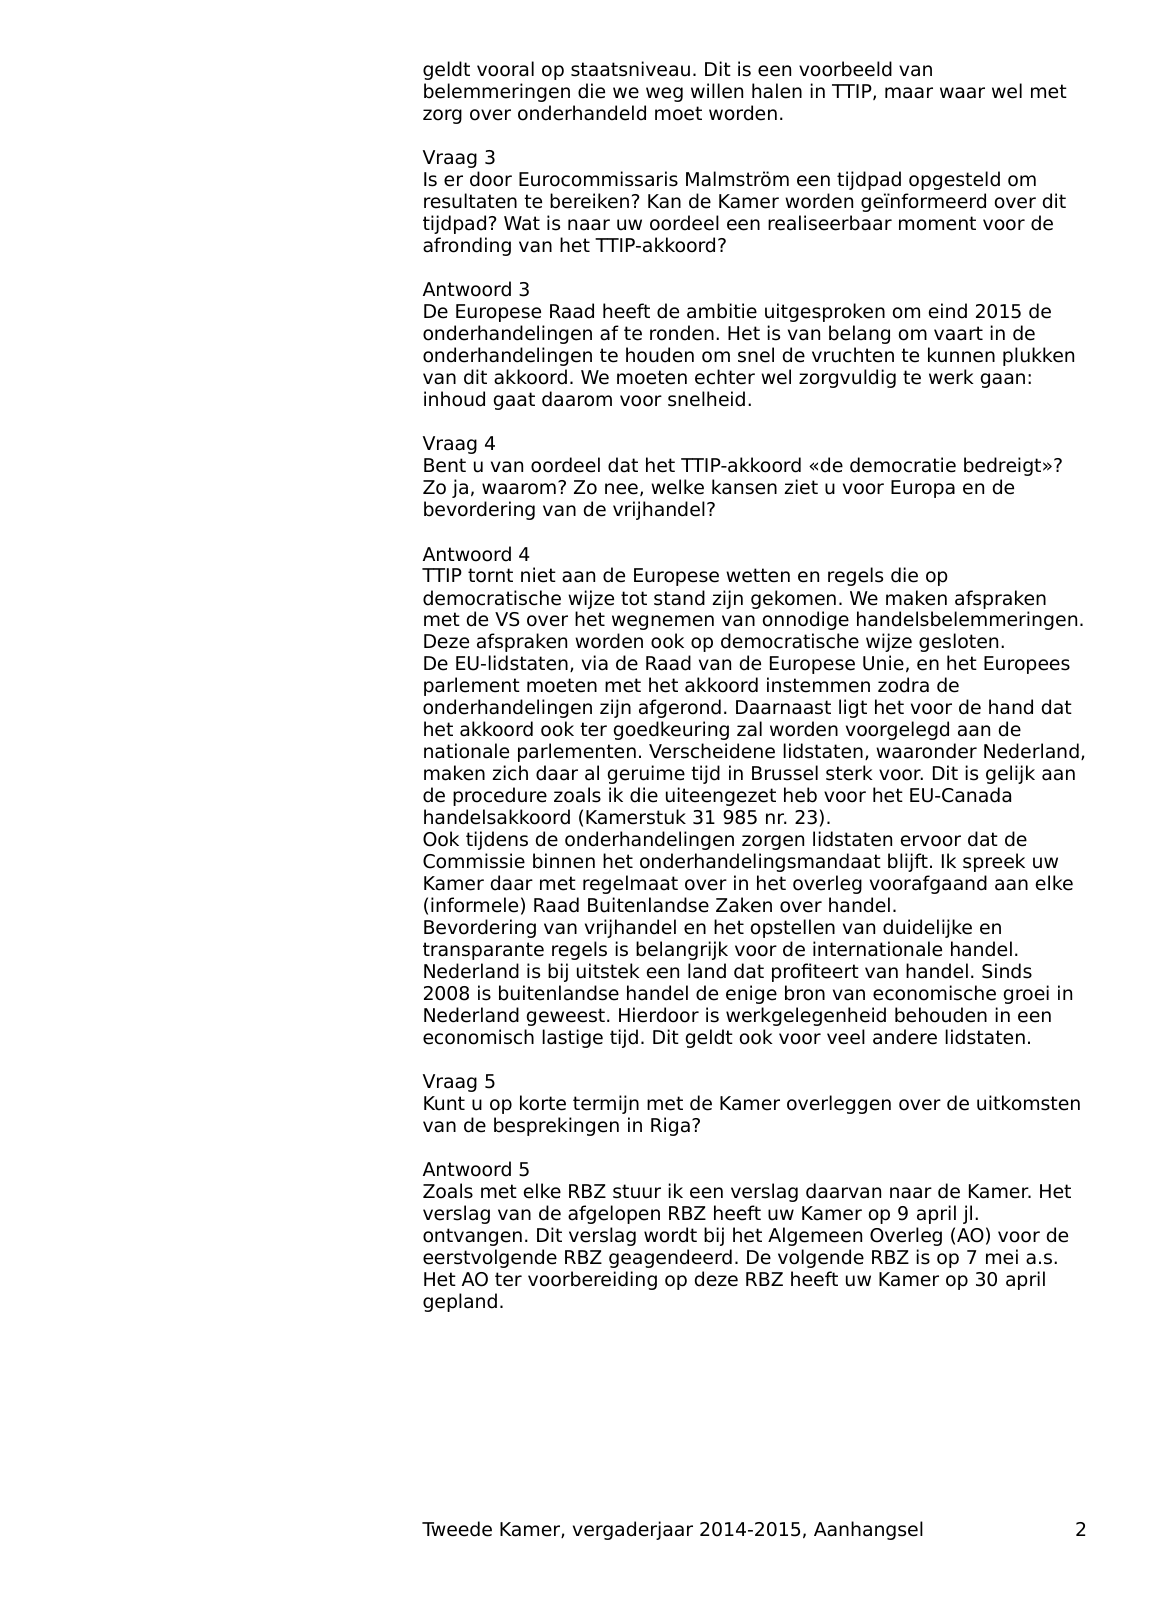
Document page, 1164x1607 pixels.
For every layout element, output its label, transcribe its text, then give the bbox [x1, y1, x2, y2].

text Ook tijdens de onderhandelingen zorgen lidstaten ervoor dat de Commissie binnen het onderhandelingsmandaat blijft. Ik spreek uw Kamer daar met regelmaat over in het overleg voorafgaand aan elke (informele) Raad Buitenlandse Zaken over handel. [422, 829, 1087, 917]
text Vraag 3 [422, 147, 1087, 169]
text Antwoord 3 [422, 279, 1087, 301]
text Bent u van oordeel dat het TTIP-akkoord «de democratie bedreigt»? Zo ja, waarom? Zo nee, welke kansen ziet u voor Europa en de bevordering van de vrijhandel? [422, 455, 1087, 521]
text Vraag 5 [422, 1071, 1087, 1093]
text Zoals met elke RBZ stuur ik een verslag daarvan naar de Kamer. Het verslag van de afgelopen RBZ heeft uw Kamer op 9 april jl. ontvangen. Dit verslag wordt bij het Algemeen Overleg (AO) voor de eerstvolgende RBZ geagendeerd. De volgende RBZ is op 7 mei a.s. Het AO ter voorbereiding op deze RBZ heeft uw Kamer op 30 april gepland. [422, 1181, 1087, 1313]
text Antwoord 4 [422, 543, 1087, 565]
text TTIP tornt niet aan de Europese wetten en regels die op democratische wijze tot stand zijn gekomen. We maken afspraken met de VS over het wegnemen van onnodige handelsbelemmeringen. Deze afspraken worden ook op democratische wijze gesloten. [422, 565, 1087, 653]
text De EU-lidstaten, via de Raad van de Europese Unie, en het Europees parlement moeten met het akkoord instemmen zodra de onderhandelingen zijn afgerond. Daarnaast ligt het voor de hand dat het akkoord ook ter goedkeuring zal worden voorgelegd aan de nationale parlementen. Verscheidene lidstaten, waaronder Nederland, maken zich daar al geruime tijd in Brussel sterk voor. Dit is gelijk aan de procedure zoals ik die uiteengezet heb voor het EU-Canada handelsakkoord (Kamerstuk 31 985 nr. 23). [422, 653, 1087, 829]
text Antwoord 5 [422, 1159, 1087, 1181]
text Bevordering van vrijhandel en het opstellen van duidelijke en transparante regels is belangrijk voor de internationale handel. Nederland is bij uitstek een land dat profiteert van handel. Sinds 2008 is buitenlandse handel de enige bron van economische groei in Nederland geweest. Hierdoor is werkgelegenheid behouden in een economisch lastige tijd. Dit geldt ook voor veel andere lidstaten. [422, 917, 1087, 1049]
text Vraag 4 [422, 433, 1087, 455]
text De Europese Raad heeft de ambitie uitgesproken om eind 2015 de onderhandelingen af te ronden. Het is van belang om vaart in de onderhandelingen te houden om snel de vruchten te kunnen plukken van dit akkoord. We moeten echter wel zorgvuldig te werk gaan: inhoud gaat daarom voor snelheid. [422, 301, 1087, 411]
text Is er door Eurocommissaris Malmström een tijdpad opgesteld om resultaten te bereiken? Kan de Kamer worden geïnformeerd over dit tijdpad? Wat is naar uw oordeel een realiseerbaar moment voor de afronding van het TTIP-akkoord? [422, 169, 1087, 257]
text Kunt u op korte termijn met de Kamer overleggen over de uitkomsten van de besprekingen in Riga? [422, 1093, 1087, 1137]
text geldt vooral op staatsniveau. Dit is een voorbeeld van belemmeringen die we weg willen halen in TTIP, maar waar wel met zorg over onderhandeld moet worden. [422, 59, 1087, 125]
